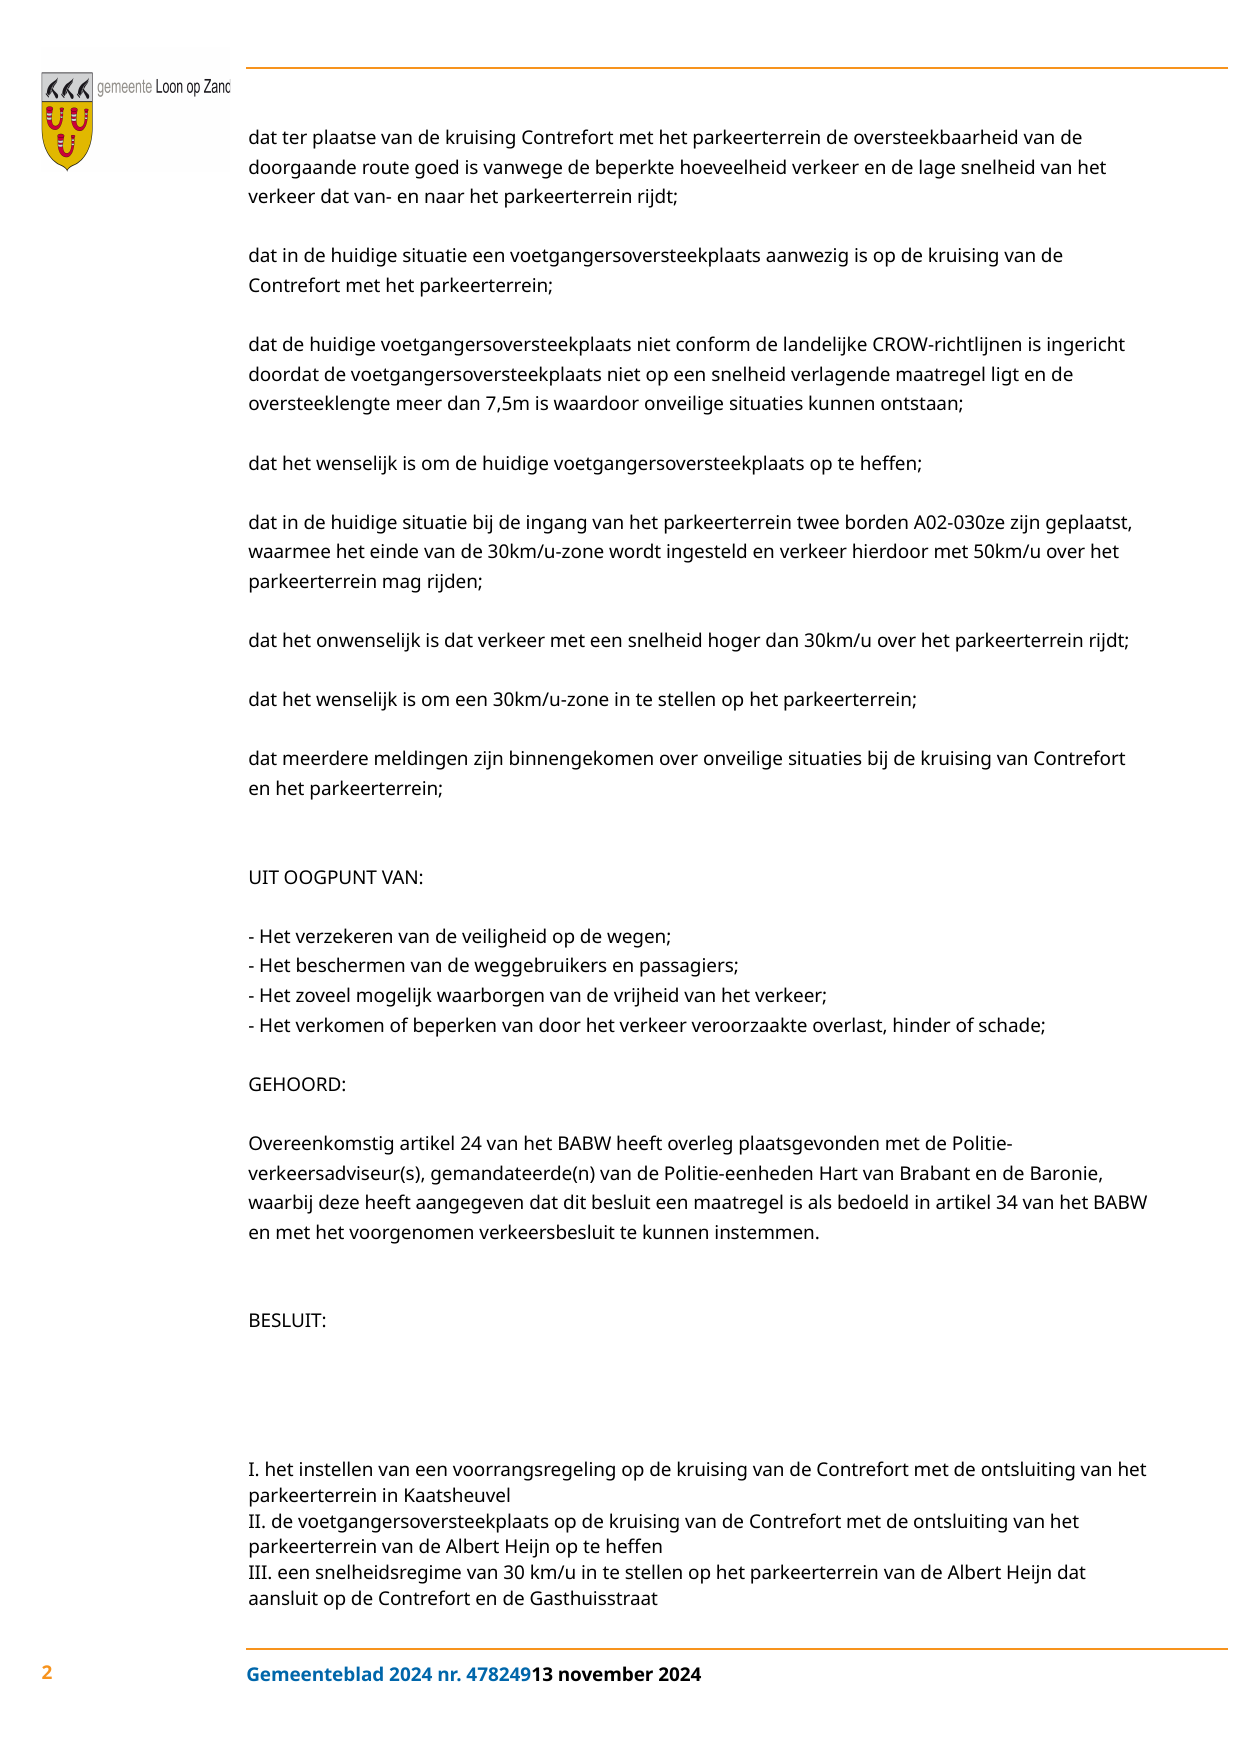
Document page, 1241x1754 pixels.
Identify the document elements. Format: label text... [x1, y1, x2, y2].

text dat in de huidige situatie bij de ingang van het parkeerterrein twee borden A02-030ze zijn geplaatst, waarmee het einde van de 30km/u-zone wordt ingesteld en verkeer hierdoor met 50km/u over het parkeerterrein mag rijden; [248, 509, 1152, 594]
text Overeenkomstig artikel 24 van het BABW heeft overleg plaatsgevonden met de Politie-verkeersadviseur(s), gemandateerde(n) van de Politie-eenheden Hart van Brabant en de Baronie, waarbij deze heeft aangegeven dat dit besluit een maatregel is als bedoeld in artikel 34 van het BABW en met het voorgenomen verkeersbesluit te kunnen instemmen. [248, 1130, 1152, 1245]
text dat het wenselijk is om een 30km/u-zone in te stellen op het parkeerterrein; [248, 686, 1152, 712]
text dat meerdere meldingen zijn binnengekomen over onveilige situaties bij de kruising van Contrefort en het parkeerterrein; [248, 746, 1152, 801]
text dat de huidige voetgangersoversteekplaats niet conform de landelijke CROW-richtlijnen is ingericht doordat de voetgangersoversteekplaats niet op een snelheid verlagende maatregel ligt en de oversteeklengte meer dan 7,5m is waardoor onveilige situaties kunnen ontstaan; [248, 331, 1152, 416]
text dat in de huidige situatie een voetgangersoversteekplaats aanwezig is op de kruising van de Contrefort met het parkeerterrein; [248, 243, 1152, 298]
text III. een snelheidsregime van 30 km/u in te stellen op het parkeerterrein van de Albert Heijn dat aansluit op de Contrefort en de Gasthuisstraat [248, 1559, 1152, 1611]
text - Het zoveel mogelijk waarborgen van de vrijheid van het verkeer; [248, 982, 1152, 1008]
text - Het verkomen of beperken van door het verkeer veroorzaakte overlast, hinder of schade; [248, 1012, 1152, 1038]
text dat het onwenselijk is dat verkeer met een snelheid hoger dan 30km/u over het parkeerterrein rijdt; [248, 627, 1152, 653]
text GEHOORD: [248, 1071, 1152, 1097]
text dat het wenselijk is om de huidige voetgangersoversteekplaats op te heffen; [248, 450, 1152, 476]
text - Het beschermen van de weggebruikers en passagiers; [248, 953, 1152, 978]
text I. het instellen van een voorrangsregeling op de kruising van de Contrefort met de ontsluiting van het parkeerterrein in Kaatsheuvel [248, 1456, 1152, 1508]
text - Het verzekeren van de veiligheid op de wegen; [248, 923, 1152, 949]
picture [41, 47, 231, 172]
text UIT OOGPUNT VAN: [248, 864, 1152, 890]
text BESLUIT: [248, 1308, 1152, 1333]
text II. de voetgangersoversteekplaats op de kruising van de Contrefort met de ontsluiting van het parkeerterrein van de Albert Heijn op te heffen [248, 1508, 1152, 1559]
text dat ter plaatse van de kruising Contrefort met het parkeerterrein de oversteekbaarheid van de doorgaande route goed is vanwege de beperkte hoeveelheid verkeer en de lage snelheid van het verkeer dat van- en naar het parkeerterrein rijdt; [248, 124, 1152, 209]
